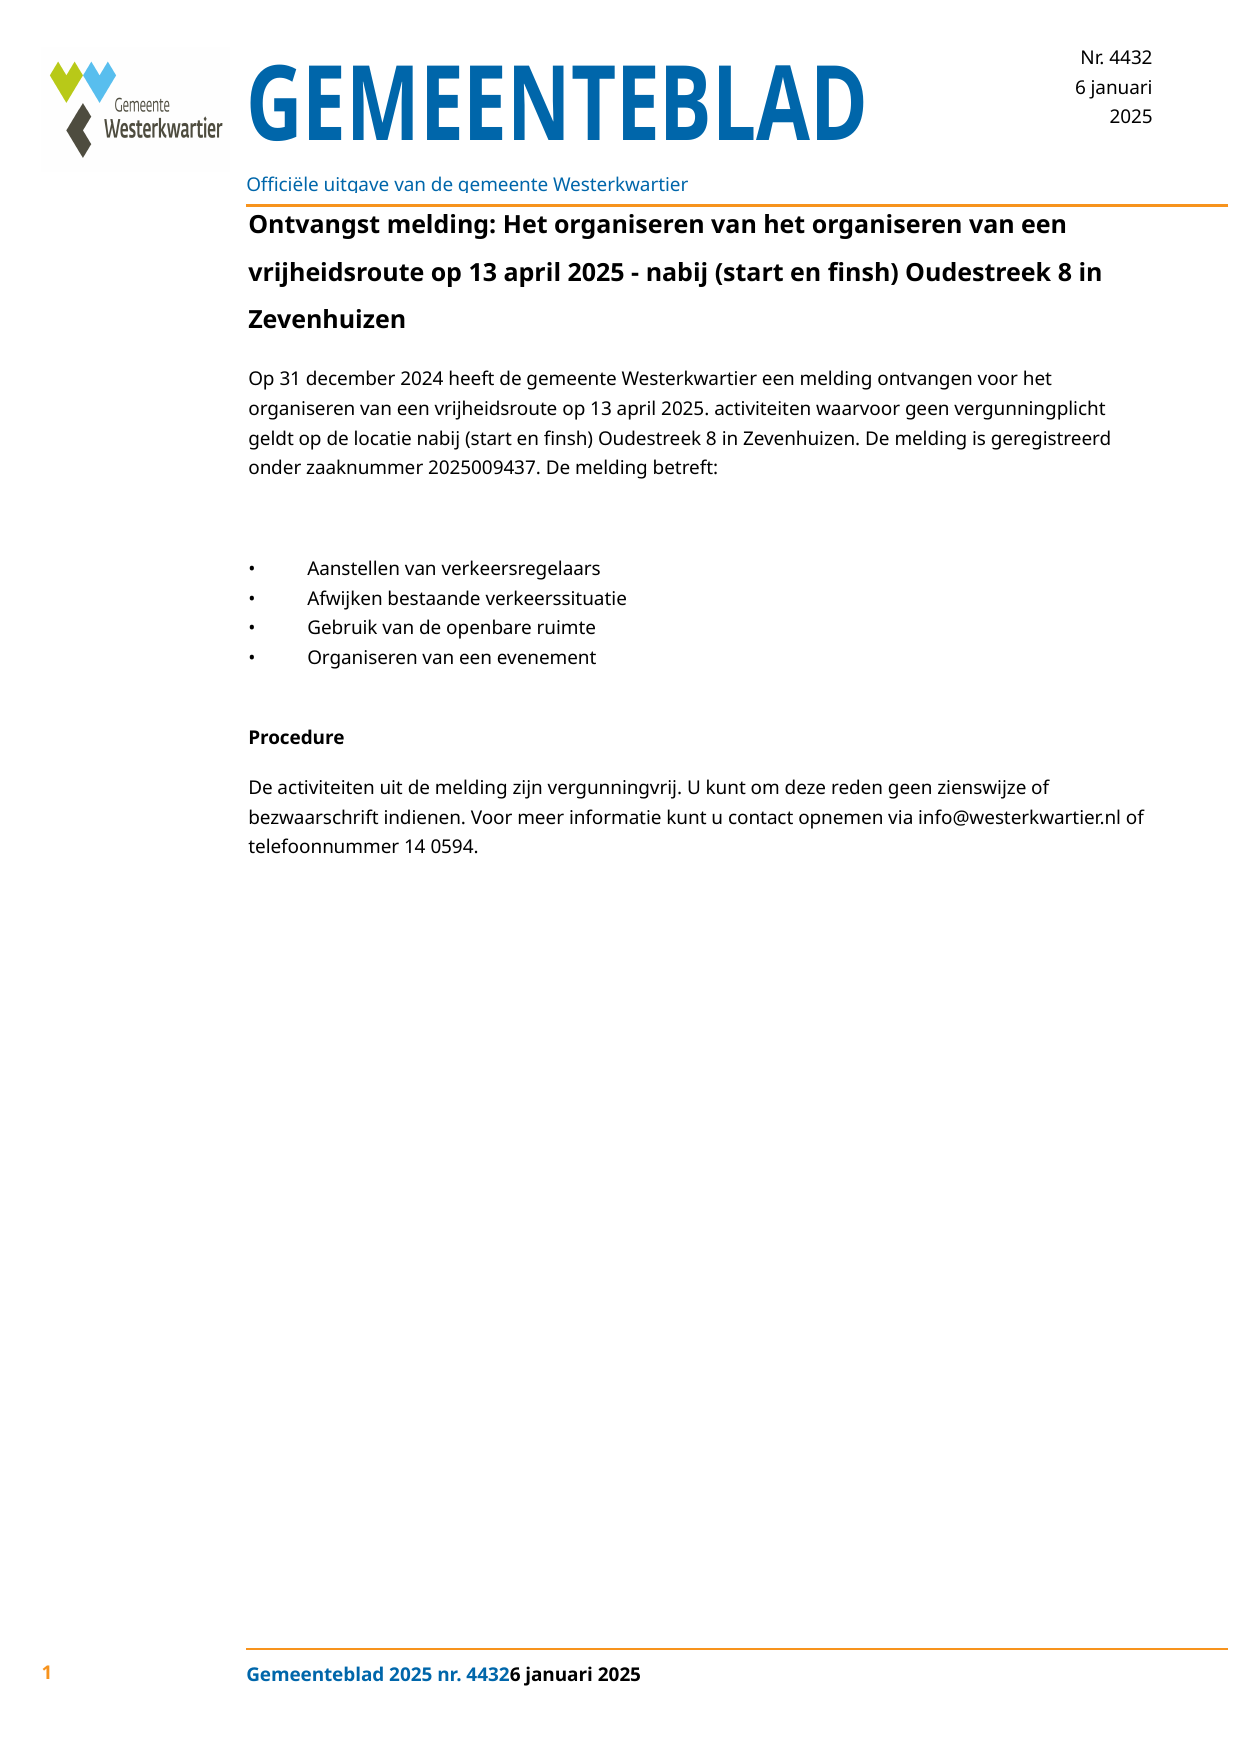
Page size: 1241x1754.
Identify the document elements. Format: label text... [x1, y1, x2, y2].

picture [41, 47, 231, 172]
text De activiteiten uit de melding zijn vergunningvrij. U kunt om deze reden geen zienswijze of bezwaarschrift indienen. Voor meer informatie kunt u contact opnemen via info@westerkwartier.nl of telefoonnummer 14 0594. [248, 774, 1152, 859]
text Procedure [248, 724, 1152, 749]
list Aanstellen van verkeersregelaars [248, 555, 1152, 581]
text Op 31 december 2024 heeft de gemeente Westerkwartier een melding ontvangen voor het organiseren van een vrijheidsroute op 13 april 2025. activiteiten waarvoor geen vergunningplicht geldt op de locatie nabij (start en finsh) Oudestreek 8 in Zevenhuizen. De melding is geregistreerd onder zaaknummer 2025009437. De melding betreft: [248, 366, 1152, 480]
list Gebruik van de openbare ruimte [248, 614, 1152, 640]
list Afwijken bestaande verkeerssituatie [248, 585, 1152, 610]
list Organiseren van een evenement [248, 644, 1152, 669]
text Ontvangst melding: Het organiseren van het organiseren van een vrijheidsroute op 13 april 2025 - nabij (start en finsh) Oudestreek 8 in Zevenhuizen [248, 207, 1152, 336]
